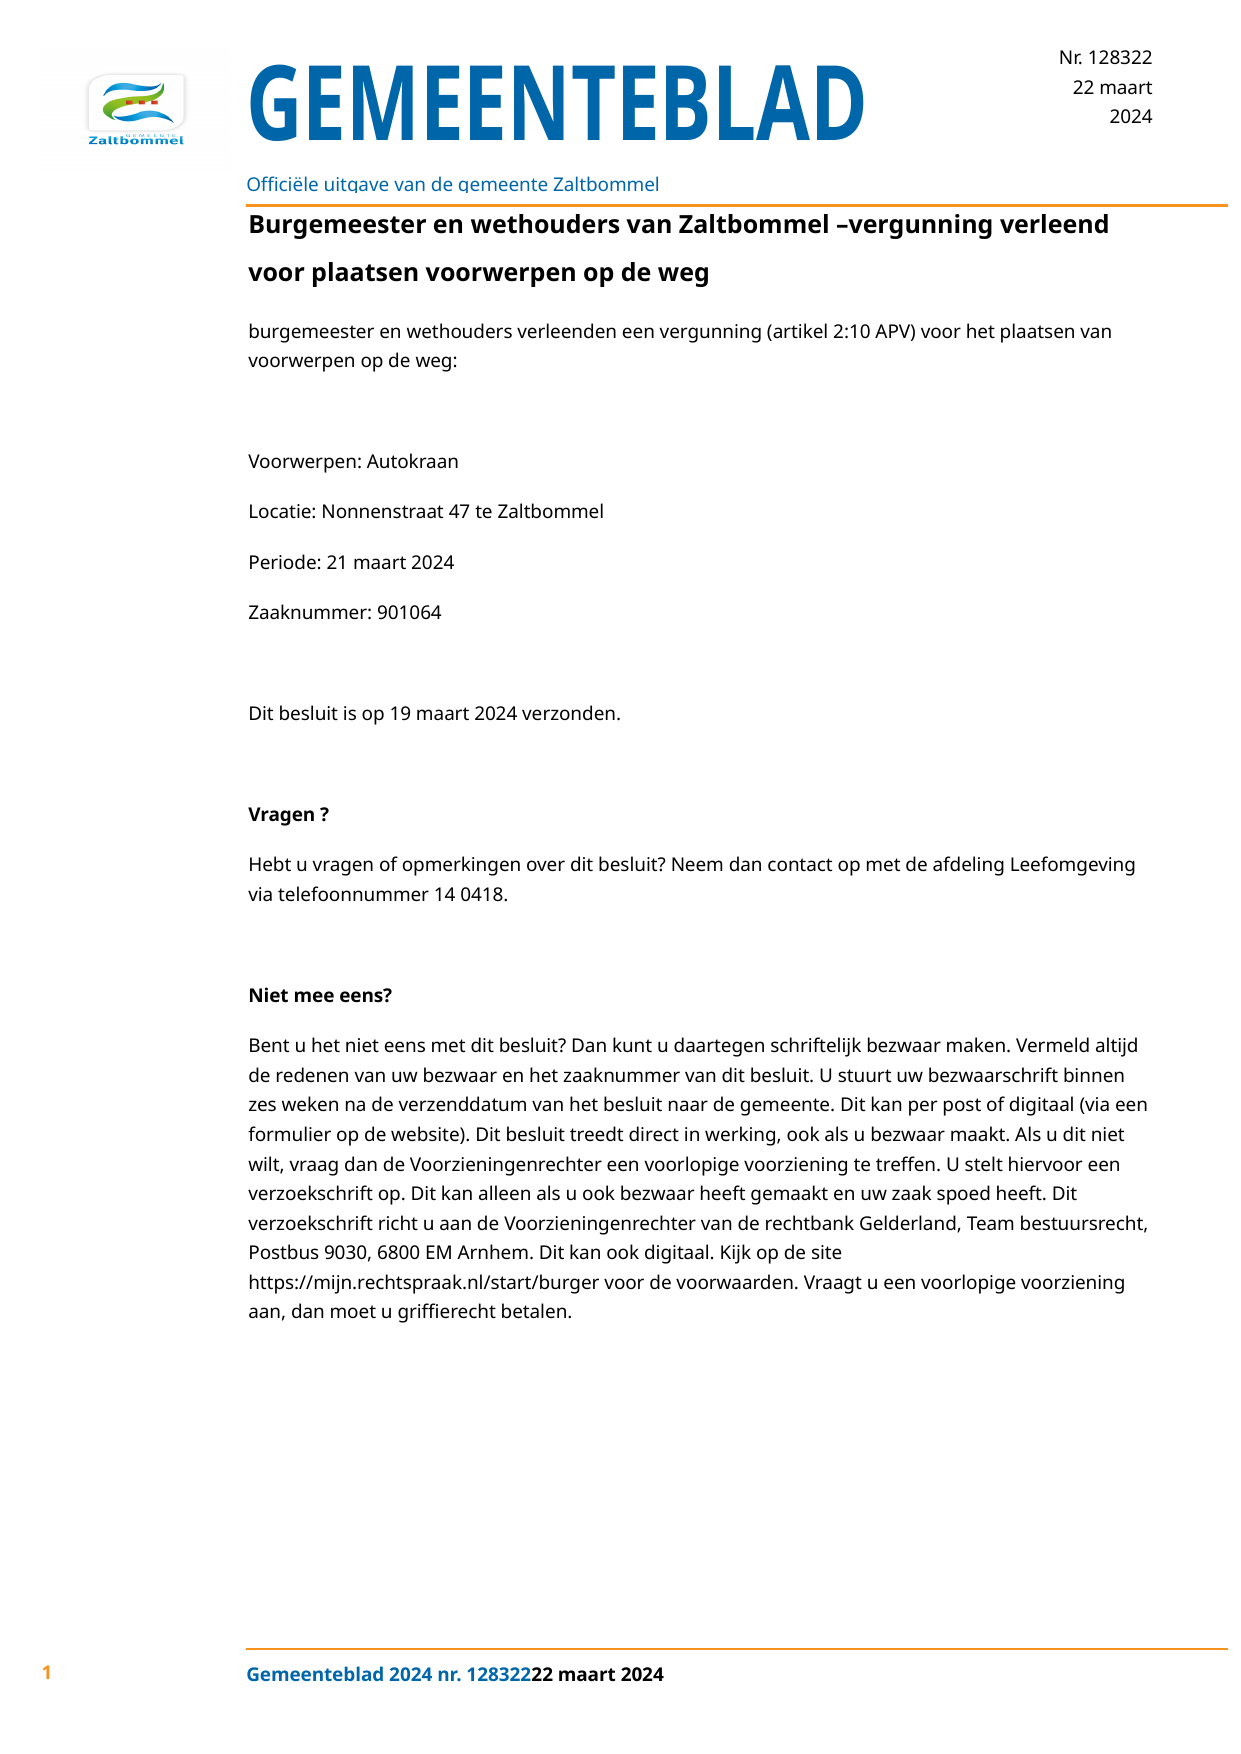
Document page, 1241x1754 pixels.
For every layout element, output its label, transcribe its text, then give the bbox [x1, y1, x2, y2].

text Bent u het niet eens met dit besluit? Dan kunt u daartegen schriftelijk bezwaar maken. Vermeld altijd de redenen van uw bezwaar en het zaaknummer van dit besluit. U stuurt uw bezwaarschrift binnen zes weken na de verzenddatum van het besluit naar de gemeente. Dit kan per post of digitaal (via een formulier op de website). Dit besluit treedt direct in werking, ook als u bezwaar maakt. Als u dit niet wilt, vraag dan de Voorzieningenrechter een voorlopige voorziening te treffen. U stelt hiervoor een verzoekschrift op. Dit kan alleen als u ook bezwaar heeft gemaakt en uw zaak spoed heeft. Dit verzoekschrift richt u aan de Voorzieningenrechter van de rechtbank Gelderland, Team bestuursrecht, Postbus 9030, 6800 EM Arnhem. Dit kan ook digitaal. Kijk op de site https://mijn.rechtspraak.nl/start/burger voor de voorwaarden. Vraagt u een voorlopige voorziening aan, dan moet u griffierecht betalen. [248, 1032, 1152, 1324]
text Burgemeester en wethouders van Zaltbommel –vergunning verleend voor plaatsen voorwerpen op de weg [248, 207, 1152, 288]
text Vragen ? [248, 801, 1152, 827]
text Zaaknummer: 901064 [248, 599, 1152, 625]
picture [41, 47, 231, 172]
text Voorwerpen: Autokraan [248, 448, 1152, 474]
text Periode: 21 maart 2024 [248, 549, 1152, 575]
text Dit besluit is op 19 maart 2024 verzonden. [248, 700, 1152, 726]
text Hebt u vragen of opmerkingen over dit besluit? Neem dan contact op met de afdeling Leefomgeving via telefoonnummer 14 0418. [248, 852, 1152, 907]
text burgemeester en wethouders verleenden een vergunning (artikel 2:10 APV) voor het plaatsen van voorwerpen op de weg: [248, 318, 1152, 373]
text Niet mee eens? [248, 982, 1152, 1008]
text Locatie: Nonnenstraat 47 te Zaltbommel [248, 499, 1152, 524]
